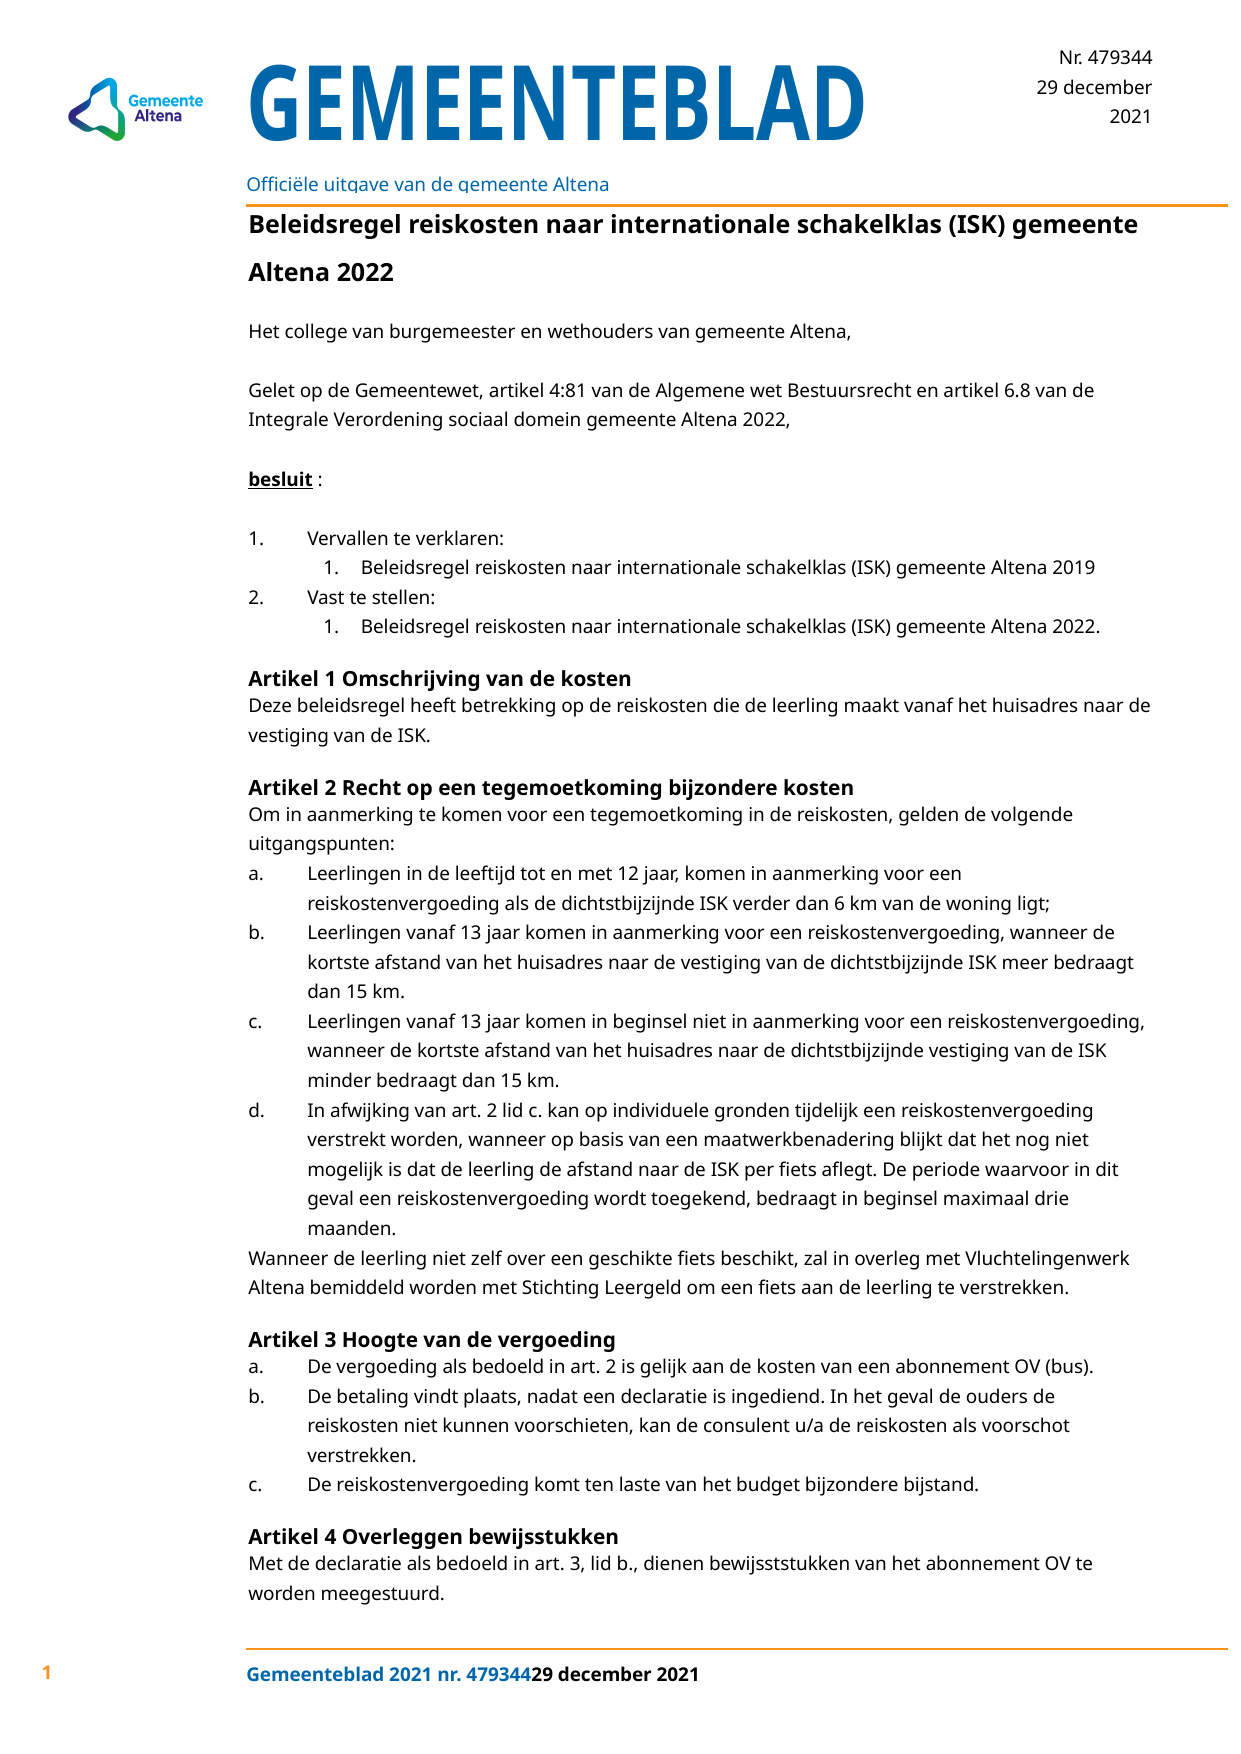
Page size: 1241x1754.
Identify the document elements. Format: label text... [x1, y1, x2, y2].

text Artikel 1 Omschrijving van de kosten [248, 664, 1152, 693]
text Wanneer de leerling niet zelf over een geschikte fiets beschikt, zal in overleg met Vluchtelingenwerk Altena bemiddeld worden met Stichting Leergeld om een fiets aan de leerling te verstrekken. [248, 1245, 1152, 1300]
list De vergoeding als bedoeld in art. 2 is gelijk aan de kosten van een abonnement OV (bus). [248, 1353, 1152, 1379]
text Om in aanmerking te komen voor een tegemoetkoming in de reiskosten, gelden de volgende uitgangspunten: [248, 801, 1152, 856]
list Leerlingen in de leeftijd tot en met 12 jaar, komen in aanmerking voor een reiskostenvergoeding als de dichtstbijzijnde ISK verder dan 6 km van de woning ligt; [248, 860, 1152, 916]
list Leerlingen vanaf 13 jaar komen in beginsel niet in aanmerking voor een reiskostenvergoeding, wanneer de kortste afstand van het huisadres naar de dichtstbijzijnde vestiging van de ISK minder bedraagt dan 15 km. [248, 1008, 1152, 1093]
text Met de declaratie als bedoeld in art. 3, lid b., dienen bewijsststukken van het abonnement OV te worden meegestuurd. [248, 1550, 1152, 1606]
list De reiskostenvergoeding komt ten laste van het budget bijzondere bijstand. [248, 1472, 1152, 1497]
picture [41, 47, 231, 172]
list Leerlingen vanaf 13 jaar komen in aanmerking voor een reiskostenvergoeding, wanneer de kortste afstand van het huisadres naar de vestiging van de dichtstbijzijnde ISK meer bedraagt dan 15 km. [248, 919, 1152, 1004]
list Beleidsregel reiskosten naar internationale schakelklas (ISK) gemeente Altena 2019 [323, 554, 1152, 580]
text Artikel 4 Overleggen bewijsstukken [248, 1522, 1152, 1550]
list In afwijking van art. 2 lid c. kan op individuele gronden tijdelijk een reiskostenvergoeding verstrekt worden, wanneer op basis van een maatwerkbenadering blijkt dat het nog niet mogelijk is dat de leerling de afstand naar de ISK per fiets aflegt. De periode waarvoor in dit geval een reiskostenvergoeding wordt toegekend, bedraagt in beginsel maximaal drie maanden. [248, 1097, 1152, 1241]
list Vast te stellen: [248, 584, 1152, 610]
text Deze beleidsregel heeft betrekking op de reiskosten die de leerling maakt vanaf het huisadres naar de vestiging van de ISK. [248, 693, 1152, 748]
list Beleidsregel reiskosten naar internationale schakelklas (ISK) gemeente Altena 2022. [323, 614, 1152, 639]
text Beleidsregel reiskosten naar internationale schakelklas (ISK) gemeente Altena 2022 [248, 207, 1152, 288]
text Gelet op de Gemeentewet, artikel 4:81 van de Algemene wet Bestuursrecht en artikel 6.8 van de Integrale Verordening sociaal domein gemeente Altena 2022, [248, 377, 1152, 432]
text Het college van burgemeester en wethouders van gemeente Altena, [248, 318, 1152, 344]
list Vervallen te verklaren: [248, 525, 1152, 551]
list De betaling vindt plaats, nadat een declaratie is ingediend. In het geval de ouders de reiskosten niet kunnen voorschieten, kan de consulent u/a de reiskosten als voorschot verstrekken. [248, 1383, 1152, 1468]
text Artikel 3 Hoogte van de vergoeding [248, 1325, 1152, 1353]
text besluit : [248, 466, 1152, 492]
text Artikel 2 Recht op een tegemoetkoming bijzondere kosten [248, 773, 1152, 801]
